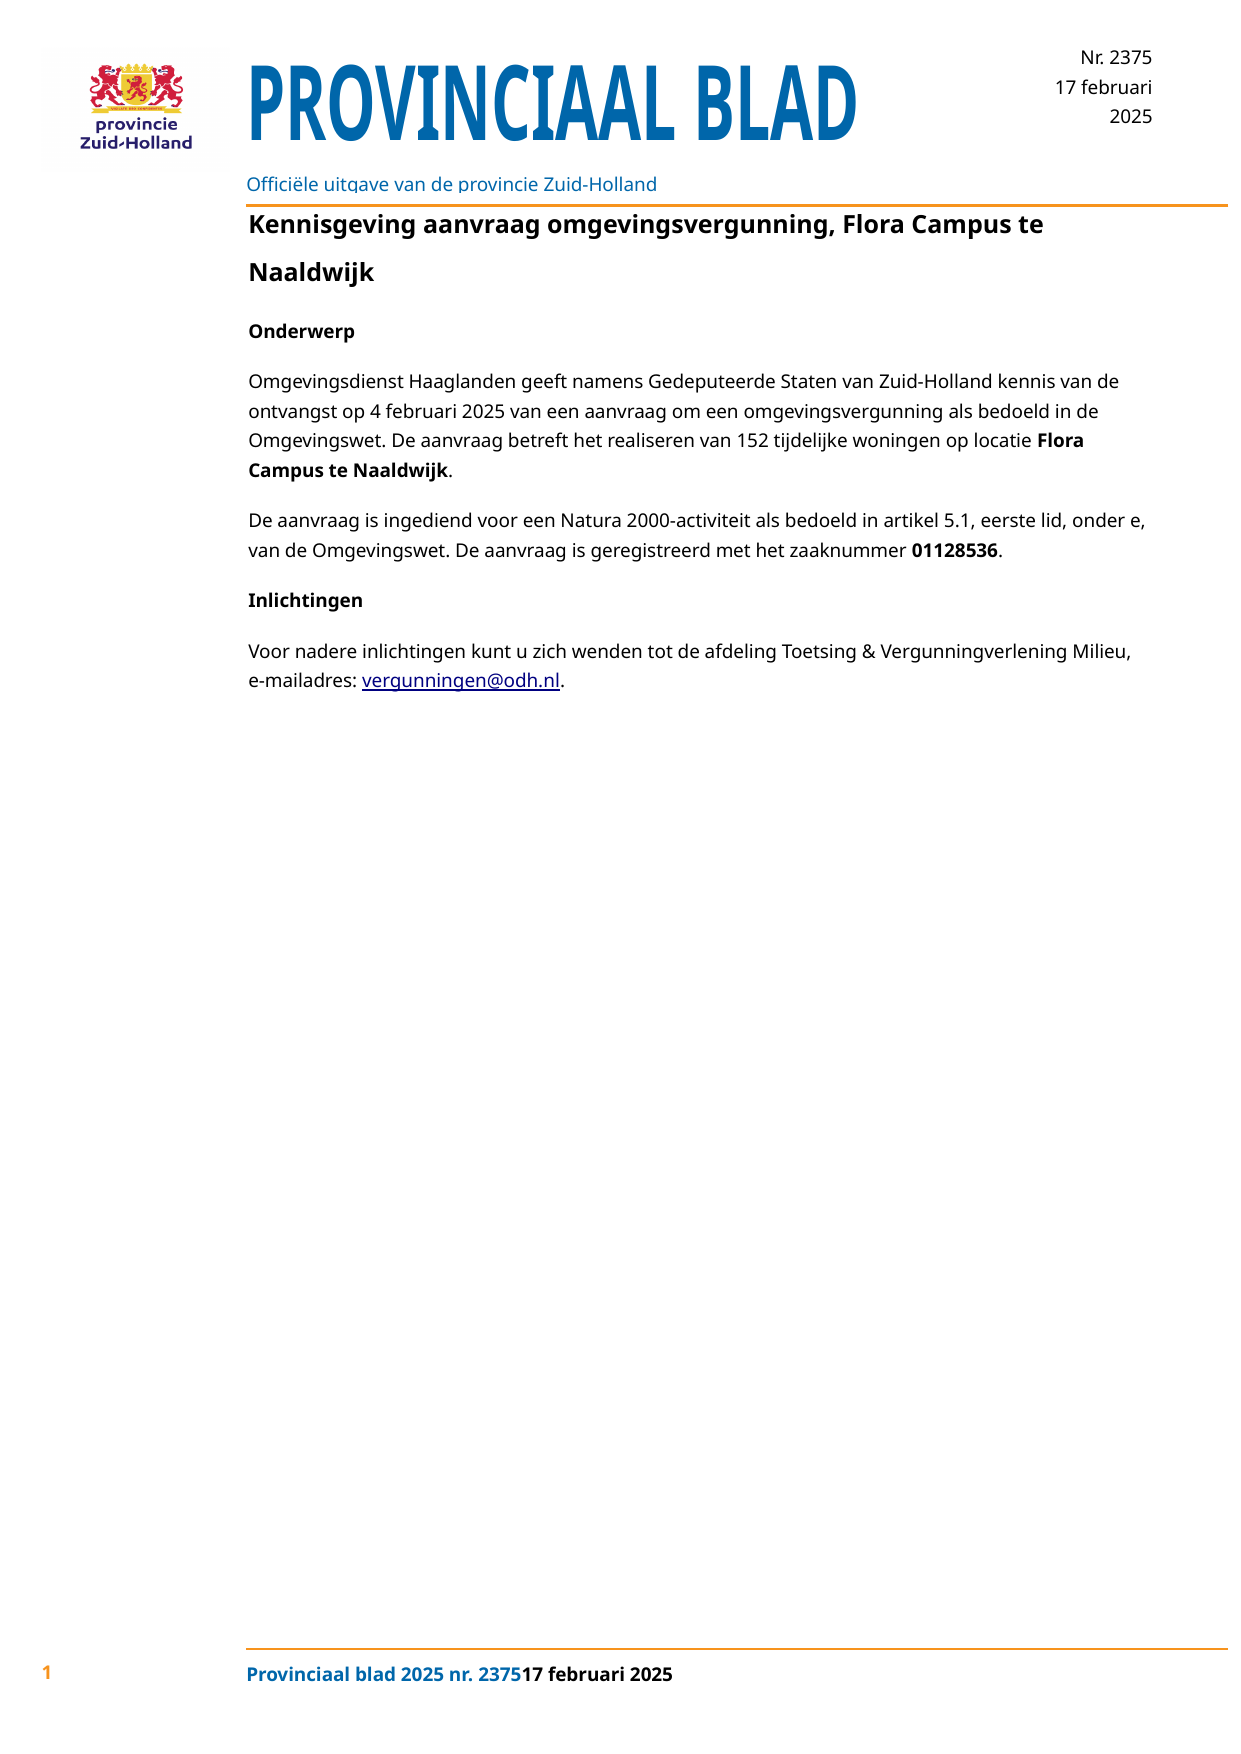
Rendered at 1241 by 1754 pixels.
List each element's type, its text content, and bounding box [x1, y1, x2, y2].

text Omgevingsdienst Haaglanden geeft namens Gedeputeerde Staten van Zuid-Holland kennis van de ontvangst op 4 februari 2025 van een aanvraag om een omgevingsvergunning als bedoeld in de Omgevingswet. De aanvraag betreft het realiseren van 152 tijdelijke woningen op locatie Flora Campus te Naaldwijk. [248, 368, 1152, 483]
text Inlichtingen [248, 587, 1152, 613]
text Onderwerp [248, 318, 1152, 344]
text Kennisgeving aanvraag omgevingsvergunning, Flora Campus te Naaldwijk [248, 207, 1152, 288]
text De aanvraag is ingediend voor een Natura 2000-activiteit als bedoeld in artikel 5.1, eerste lid, onder e, van de Omgevingswet. De aanvraag is geregistreerd met het zaaknummer 01128536. [248, 507, 1152, 563]
picture [41, 47, 231, 172]
text Voor nadere inlichtingen kunt u zich wenden tot de afdeling Toetsing & Vergunningverlening Milieu, e-mailadres: vergunningen@odh.nl. [248, 638, 1152, 693]
